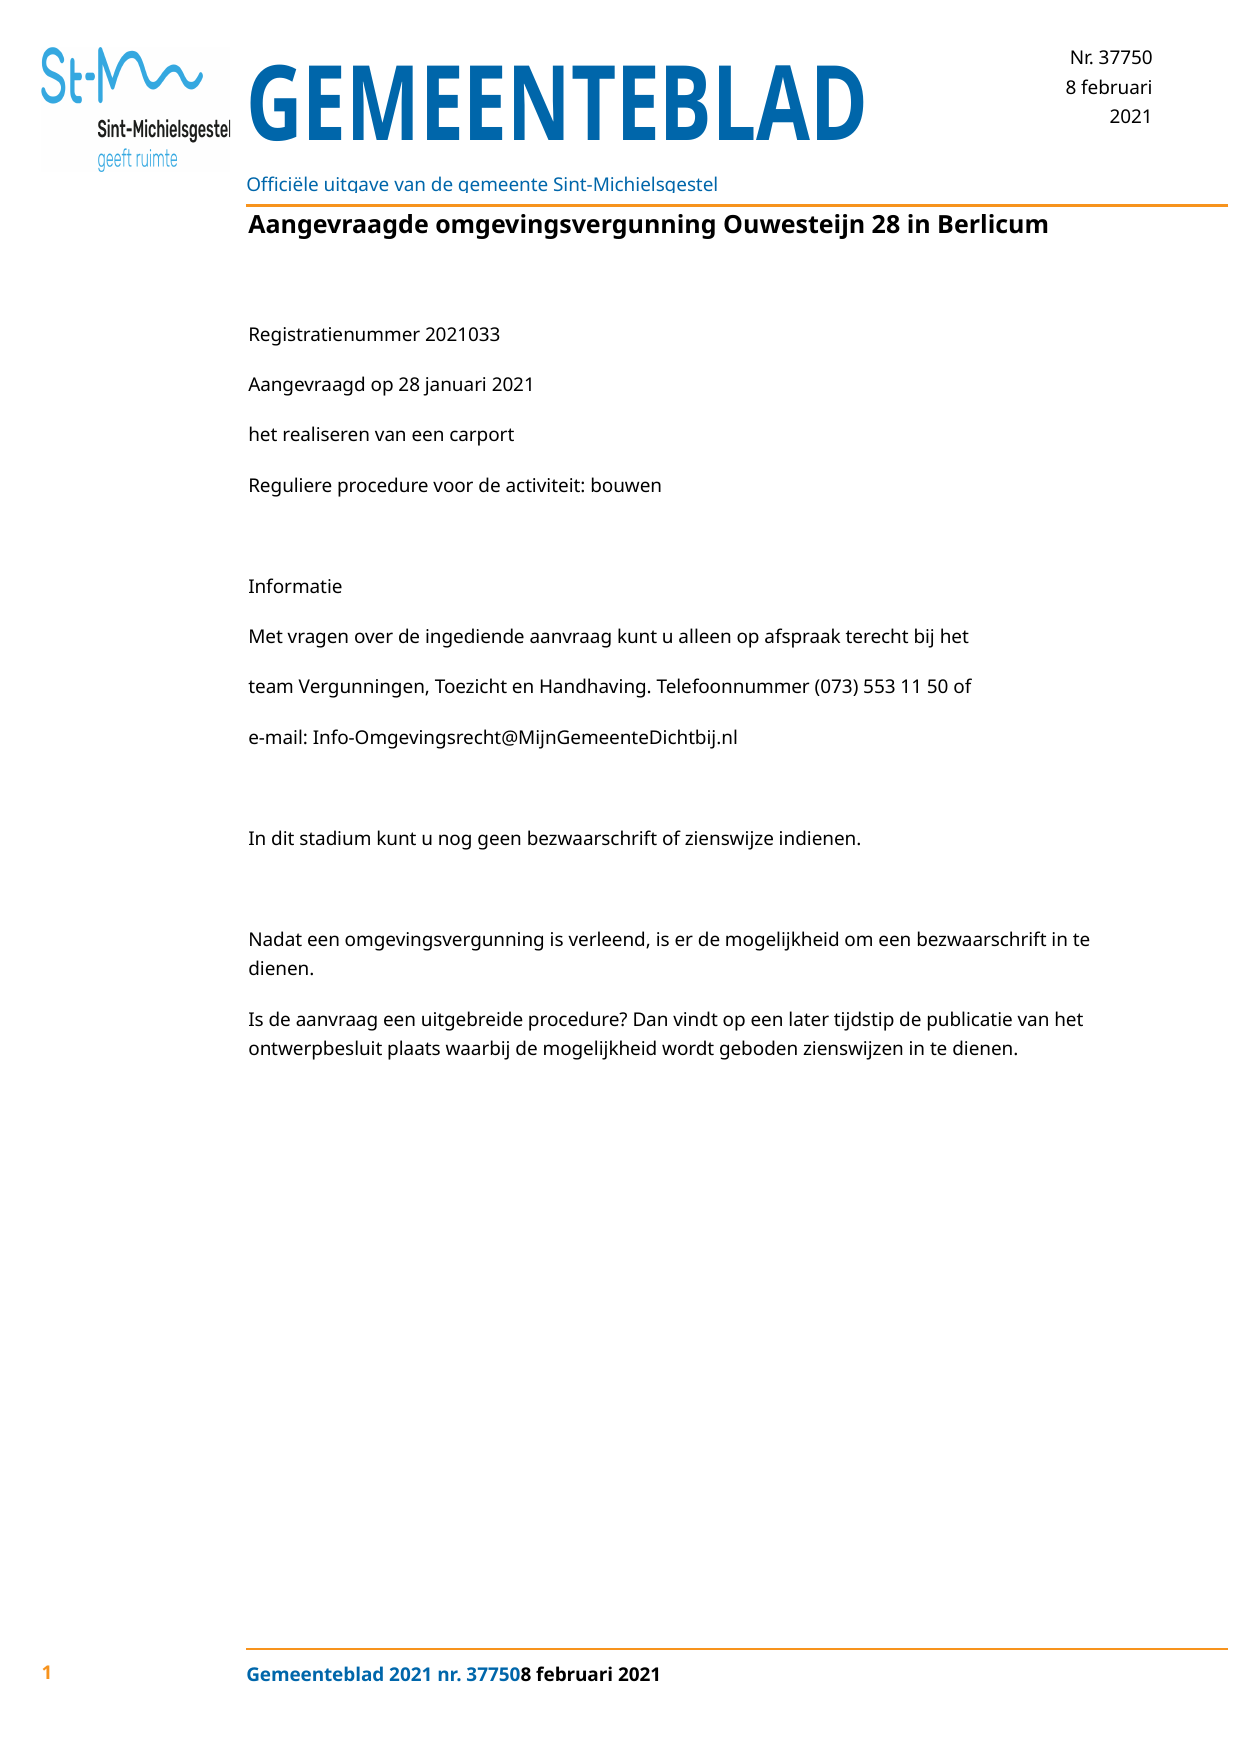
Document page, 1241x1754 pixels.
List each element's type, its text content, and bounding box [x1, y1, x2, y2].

text het realiseren van een carport [248, 422, 1152, 447]
picture [41, 47, 231, 172]
text Aangevraagde omgevingsvergunning Ouwesteijn 28 in Berlicum [248, 207, 1152, 241]
text e-mail: Info-Omgevingsrecht@MijnGemeenteDichtbij.nl [248, 724, 1152, 750]
text Registratienummer 2021033 [248, 321, 1152, 346]
text Informatie [248, 573, 1152, 598]
text Aangevraagd op 28 januari 2021 [248, 371, 1152, 397]
text Met vragen over de ingediende aanvraag kunt u alleen op afspraak terecht bij het [248, 623, 1152, 649]
text In dit stadium kunt u nog geen bezwaarschrift of zienswijze indienen. [248, 825, 1152, 851]
text Reguliere procedure voor de activiteit: bouwen [248, 472, 1152, 498]
text team Vergunningen, Toezicht en Handhaving. Telefoonnummer (073) 553 11 50 of [248, 674, 1152, 699]
text Nadat een omgevingsvergunning is verleend, is er de mogelijkheid om een bezwaarschrift in te dienen. [248, 926, 1152, 981]
text Is de aanvraag een uitgebreide procedure? Dan vindt op een later tijdstip de publicatie van het ontwerpbesluit plaats waarbij de mogelijkheid wordt geboden zienswijzen in te dienen. [248, 1006, 1152, 1061]
